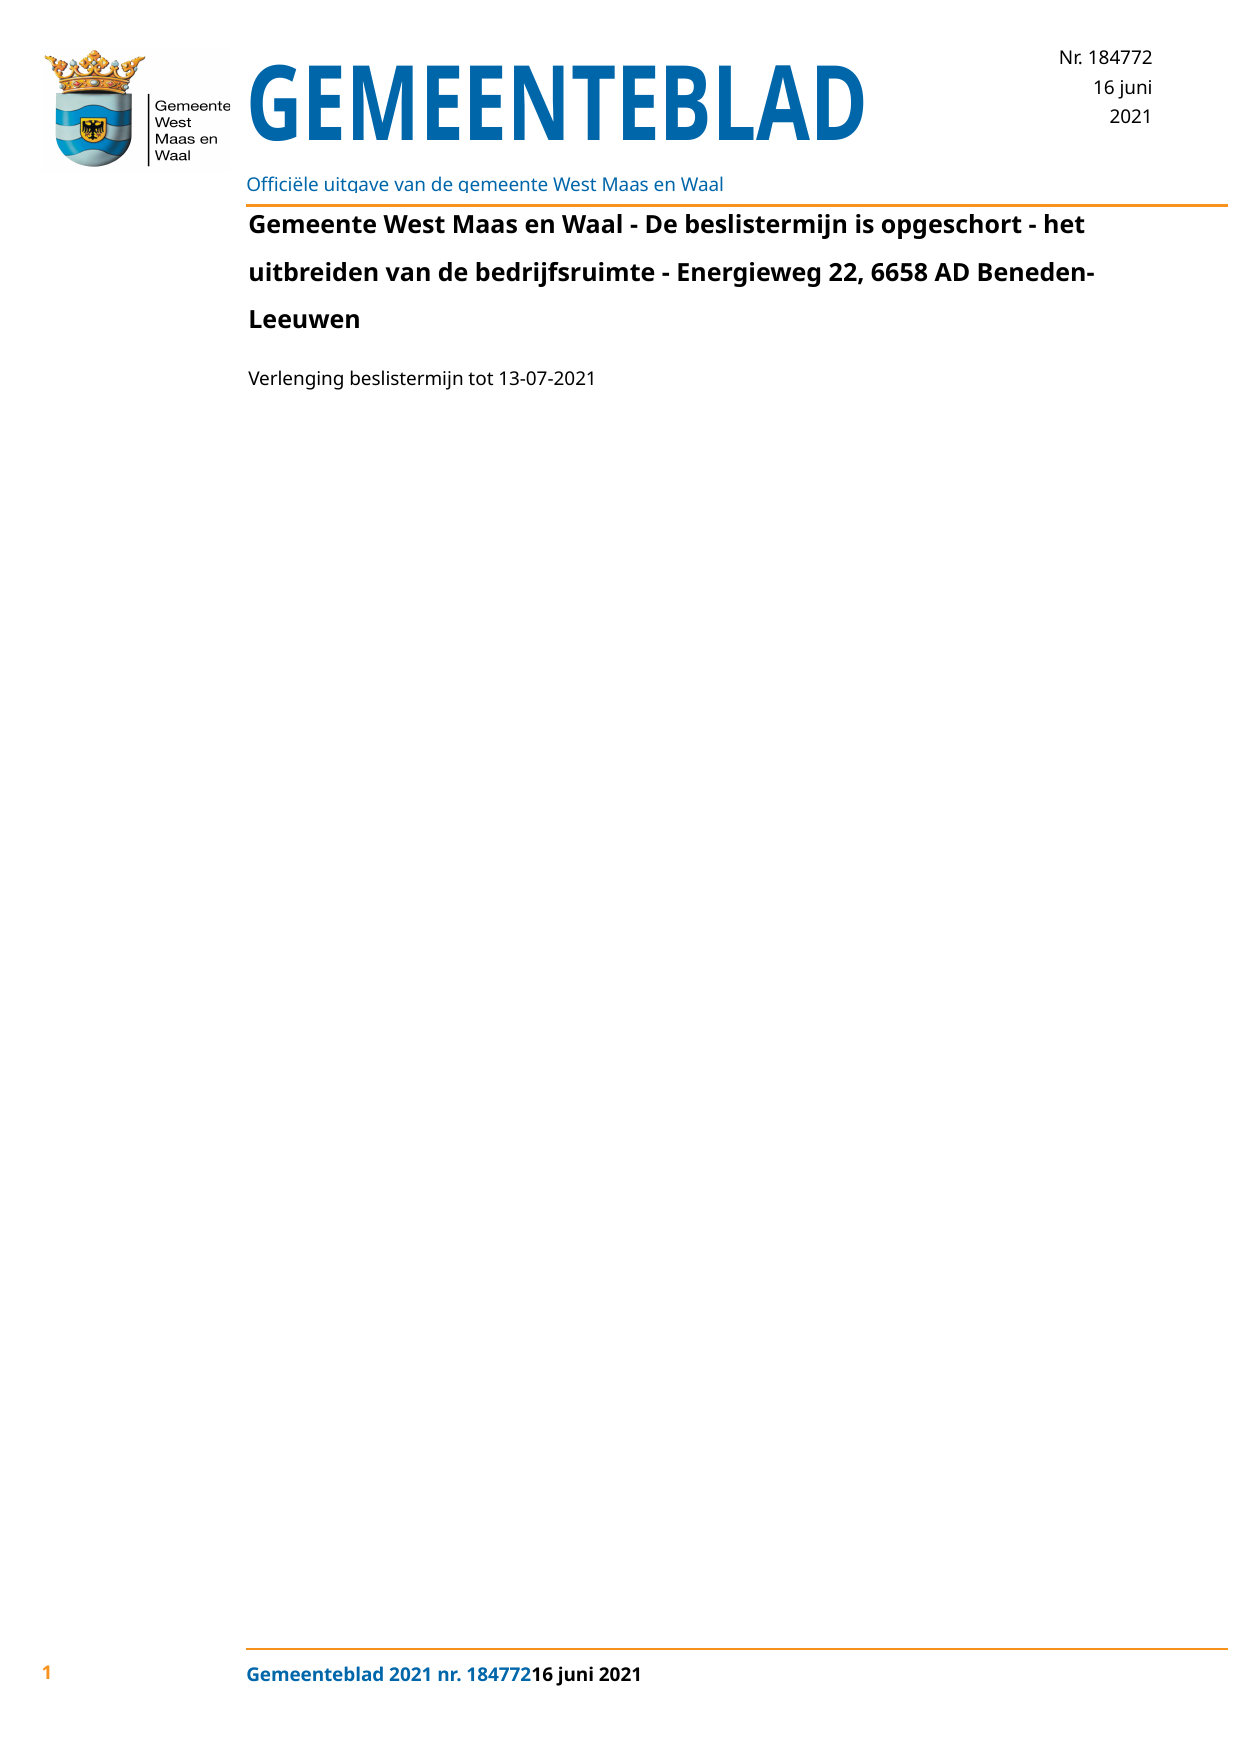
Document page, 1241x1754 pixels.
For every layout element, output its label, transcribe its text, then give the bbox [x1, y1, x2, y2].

text Gemeente West Maas en Waal - De beslistermijn is opgeschort - het uitbreiden van de bedrijfsruimte - Energieweg 22, 6658 AD Beneden-Leeuwen [248, 207, 1152, 336]
picture [41, 47, 231, 172]
text Verlenging beslistermijn tot 13-07-2021 [248, 366, 1152, 391]
